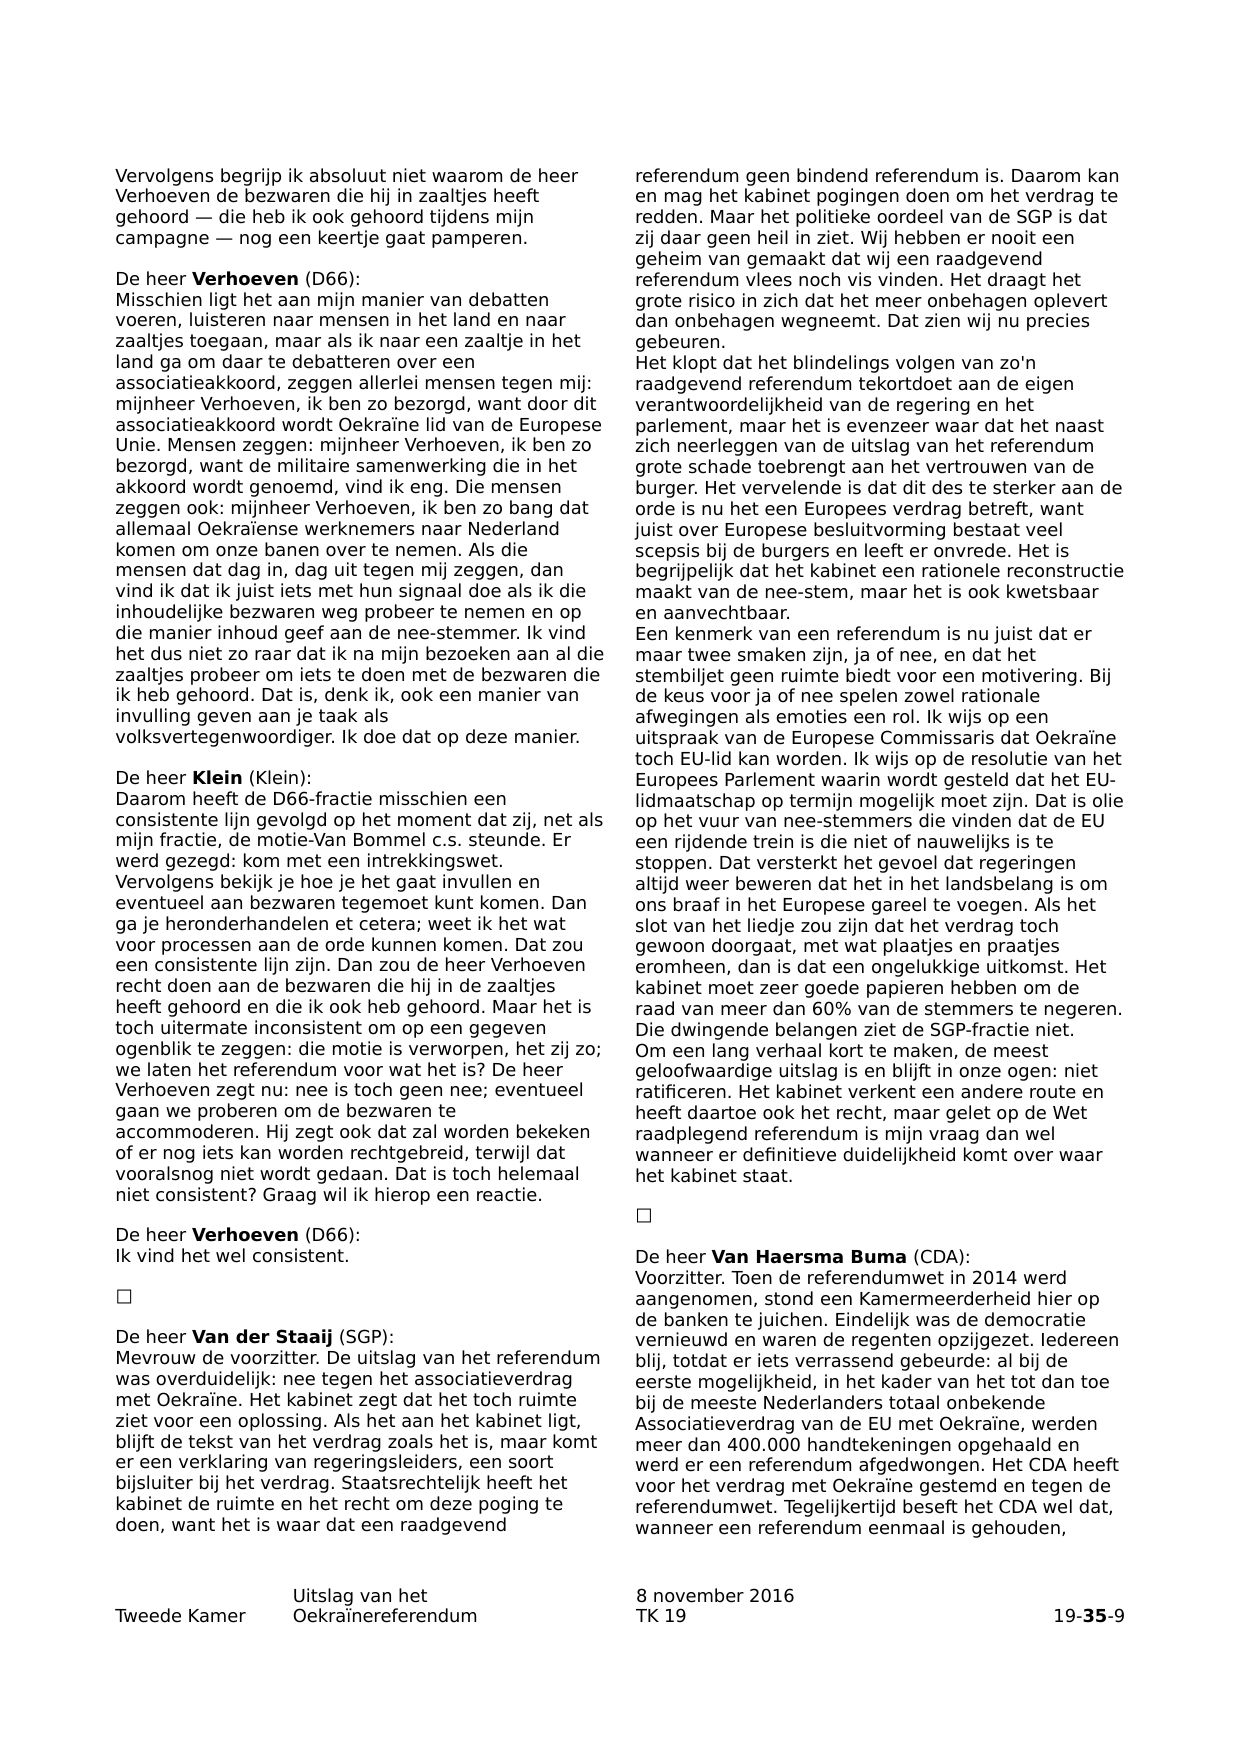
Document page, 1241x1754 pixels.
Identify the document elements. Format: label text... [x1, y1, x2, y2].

text De heer Van der Staaij (SGP): [115, 1327, 605, 1348]
text Ik vind het wel consistent. [115, 1246, 605, 1267]
text De heer Van Haersma Buma (CDA): [635, 1247, 1125, 1268]
text Mevrouw de voorzitter. De uitslag van het referendum was overduidelijk: nee tegen het associatieverdrag met Oekraïne. Het kabinet zegt dat het toch ruimte ziet voor een oplossing. Als het aan het kabinet ligt, blijft de tekst van het verdrag zoals het is, maar komt er een verklaring van regeringsleiders, een soort bijsluiter bij het verdrag. Staatsrechtelijk heeft het kabinet de ruimte en het recht om deze poging te doen, want het is waar dat een raadgevend [115, 1348, 605, 1536]
text Daarom heeft de D66-fractie misschien een consistente lijn gevolgd op het moment dat zij, net als mijn fractie, de motie-Van Bommel c.s. steunde. Er werd gezegd: kom met een intrekkingswet. Vervolgens bekijk je hoe je het gaat invullen en eventueel aan bezwaren tegemoet kunt komen. Dan ga je heronderhandelen et cetera; weet ik het wat voor processen aan de orde kunnen komen. Dat zou een consistente lijn zijn. Dan zou de heer Verhoeven recht doen aan de bezwaren die hij in de zaaltjes heeft gehoord en die ik ook heb gehoord. Maar het is toch uitermate inconsistent om op een gegeven ogenblik te zeggen: die motie is verworpen, het zij zo; we laten het referendum voor wat het is? De heer Verhoeven zegt nu: nee is toch geen nee; eventueel gaan we proberen om de bezwaren te accommoderen. Hij zegt ook dat zal worden bekeken of er nog iets kan worden rechtgebreid, terwijl dat vooralsnog niet wordt gedaan. Dat is toch helemaal niet consistent? Graag wil ik hierop een reactie. [115, 788, 605, 1205]
text De heer Klein (Klein): [115, 768, 605, 788]
text Om een lang verhaal kort te maken, de meest geloofwaardige uitslag is en blijft in onze ogen: niet ratificeren. Het kabinet verkent een andere route en heeft daartoe ook het recht, maar gelet op de Wet raadplegend referendum is mijn vraag dan wel wanneer er definitieve duidelijkheid komt over waar het kabinet staat. [635, 1040, 1125, 1186]
text De heer Verhoeven (D66): [115, 269, 605, 289]
text ⬜ [635, 1206, 1125, 1227]
text De heer Verhoeven (D66): [115, 1225, 605, 1246]
text ⬜ [115, 1287, 605, 1307]
text Voorzitter. Toen de referendumwet in 2014 werd aangenomen, stond een Kamermeerderheid hier op de banken te juichen. Eindelijk was de democratie vernieuwd en waren de regenten opzijgezet. Iedereen blij, totdat er iets verrassend gebeurde: al bij de eerste mogelijkheid, in het kader van het tot dan toe bij de meeste Nederlanders totaal onbekende Associatieverdrag van de EU met Oekraïne, werden meer dan 400.000 handtekeningen opgehaald en werd er een referendum afgedwongen. Het CDA heeft voor het verdrag met Oekraïne gestemd en tegen de referendumwet. Tegelijkertijd beseft het CDA wel dat, wanneer een referendum eenmaal is gehouden, [635, 1268, 1125, 1538]
text Misschien ligt het aan mijn manier van debatten voeren, luisteren naar mensen in het land en naar zaaltjes toegaan, maar als ik naar een zaaltje in het land ga om daar te debatteren over een associatieakkoord, zeggen allerlei mensen tegen mij: mijnheer Verhoeven, ik ben zo bezorgd, want door dit associatieakkoord wordt Oekraïne lid van de Europese Unie. Mensen zeggen: mijnheer Verhoeven, ik ben zo bezorgd, want de militaire samenwerking die in het akkoord wordt genoemd, vind ik eng. Die mensen zeggen ook: mijnheer Verhoeven, ik ben zo bang dat allemaal Oekraïense werknemers naar Nederland komen om onze banen over te nemen. Als die mensen dat dag in, dag uit tegen mij zeggen, dan vind ik dat ik juist iets met hun signaal doe als ik die inhoudelijke bezwaren weg probeer te nemen en op die manier inhoud geef aan de nee-stemmer. Ik vind het dus niet zo raar dat ik na mijn bezoeken aan al die zaaltjes probeer om iets te doen met de bezwaren die ik heb gehoord. Dat is, denk ik, ook een manier van invulling geven aan je taak als volksvertegenwoordiger. Ik doe dat op deze manier. [115, 289, 605, 748]
text referendum geen bindend referendum is. Daarom kan en mag het kabinet pogingen doen om het verdrag te redden. Maar het politieke oordeel van de SGP is dat zij daar geen heil in ziet. Wij hebben er nooit een geheim van gemaakt dat wij een raadgevend referendum vlees noch vis vinden. Het draagt het grote risico in zich dat het meer onbehagen oplevert dan onbehagen wegneemt. Dat zien wij nu precies gebeuren. [635, 165, 1125, 353]
text Vervolgens begrijp ik absoluut niet waarom de heer Verhoeven de bezwaren die hij in zaaltjes heeft gehoord — die heb ik ook gehoord tijdens mijn campagne — nog een keertje gaat pamperen. [115, 165, 605, 249]
text Een kenmerk van een referendum is nu juist dat er maar twee smaken zijn, ja of nee, en dat het stembiljet geen ruimte biedt voor een motivering. Bij de keus voor ja of nee spelen zowel rationale afwegingen als emoties een rol. Ik wijs op een uitspraak van de Europese Commissaris dat Oekraïne toch EU-lid kan worden. Ik wijs op de resolutie van het Europees Parlement waarin wordt gesteld dat het EU-lidmaatschap op termijn mogelijk moet zijn. Dat is olie op het vuur van nee-stemmers die vinden dat de EU een rijdende trein is die niet of nauwelijks is te stoppen. Dat versterkt het gevoel dat regeringen altijd weer beweren dat het in het landsbelang is om ons braaf in het Europese gareel te voegen. Als het slot van het liedje zou zijn dat het verdrag toch gewoon doorgaat, met wat plaatjes en praatjes eromheen, dan is dat een ongelukkige uitkomst. Het kabinet moet zeer goede papieren hebben om de raad van meer dan 60% van de stemmers te negeren. Die dwingende belangen ziet de SGP-fractie niet. [635, 624, 1125, 1040]
text Het klopt dat het blindelings volgen van zo'n raadgevend referendum tekortdoet aan de eigen verantwoordelijkheid van de regering en het parlement, maar het is evenzeer waar dat het naast zich neerleggen van de uitslag van het referendum grote schade toebrengt aan het vertrouwen van de burger. Het vervelende is dat dit des te sterker aan de orde is nu het een Europees verdrag betreft, want juist over Europese besluitvorming bestaat veel scepsis bij de burgers en leeft er onvrede. Het is begrijpelijk dat het kabinet een rationele reconstructie maakt van de nee-stem, maar het is ook kwetsbaar en aanvechtbaar. [635, 353, 1125, 624]
